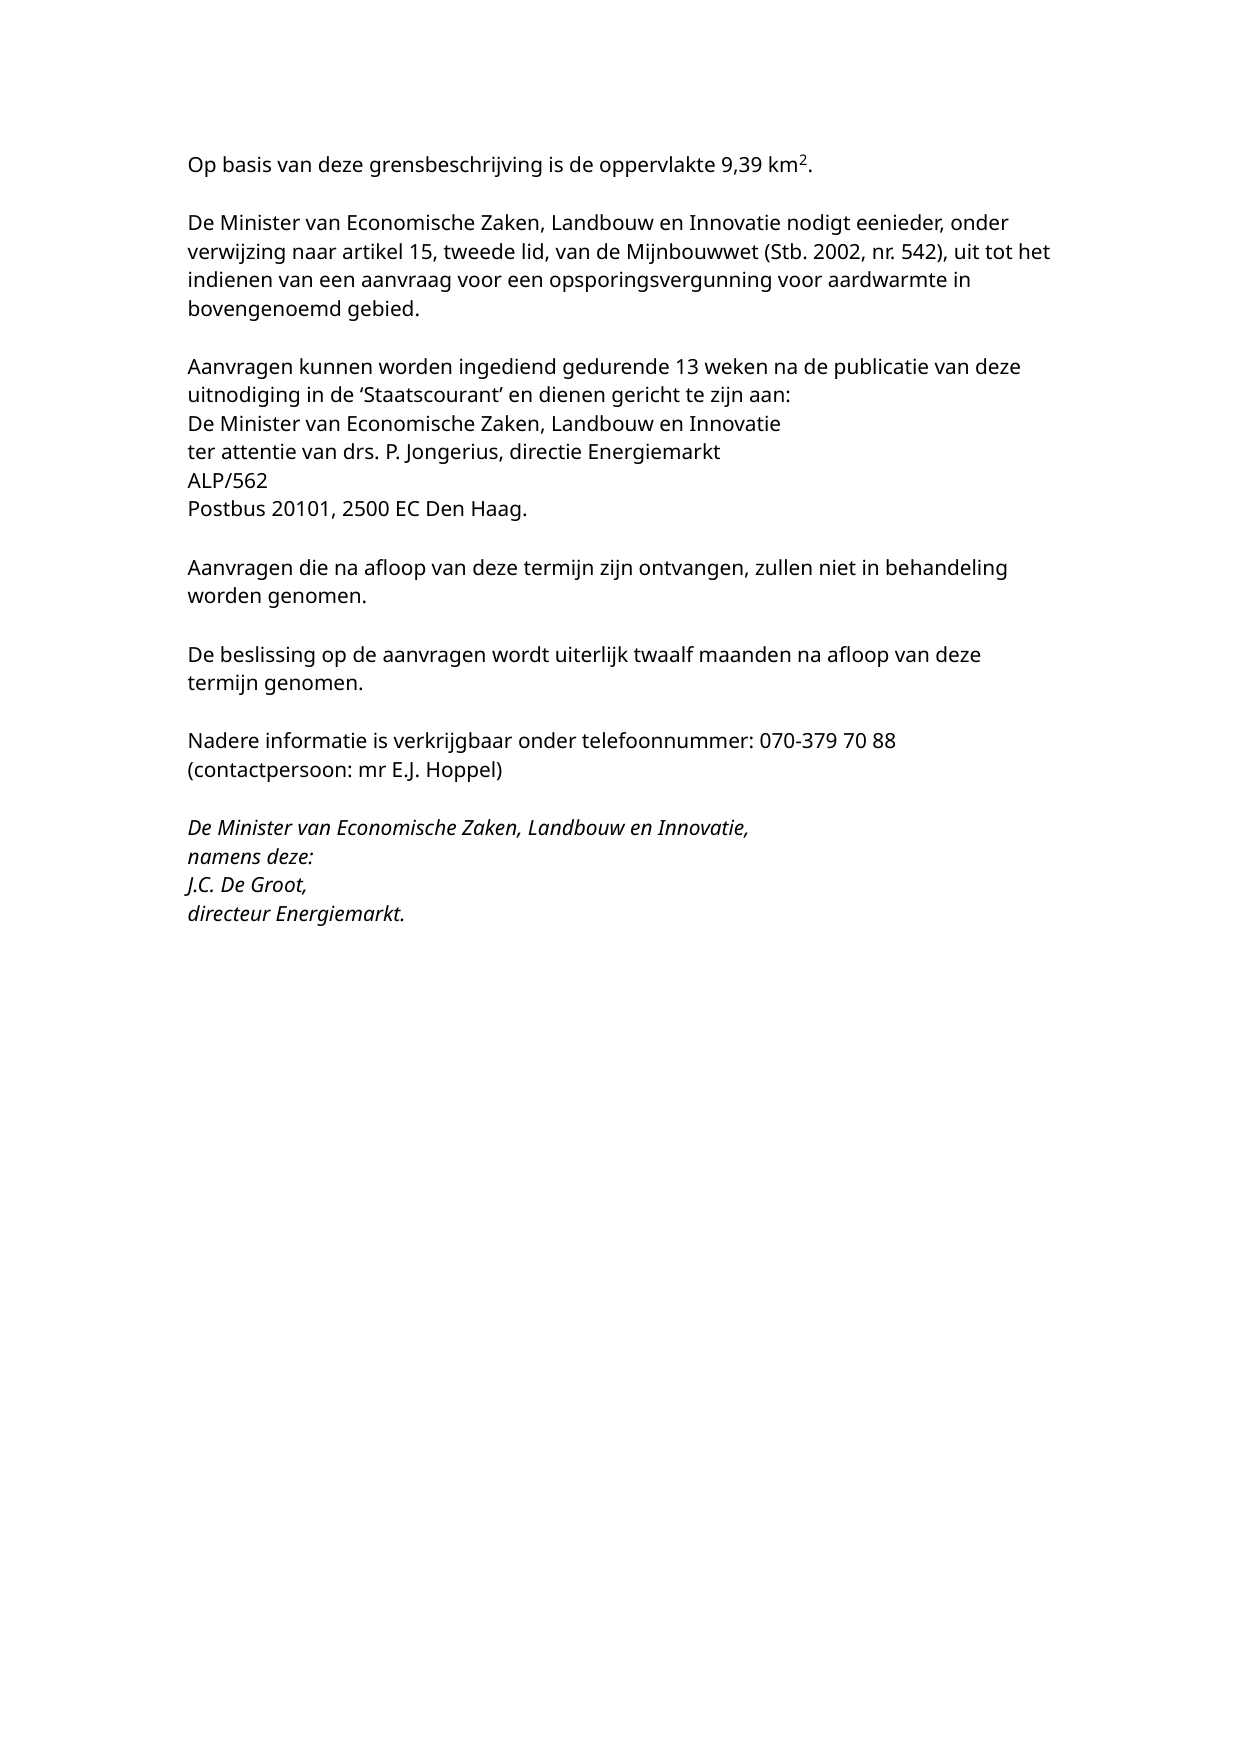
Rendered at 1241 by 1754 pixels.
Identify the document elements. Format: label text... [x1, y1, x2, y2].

text De Minister van Economische Zaken, Landbouw en Innovatie nodigt eenieder, onder verwijzing naar artikel 15, tweede lid, van de Mijnbouwwet (Stb. 2002, nr. 542), uit tot het indienen van een aanvraag voor een opsporingsvergunning voor aardwarmte in bovengenoemd gebied. [187, 208, 1053, 322]
text directeur Energiemarkt. [187, 899, 1053, 927]
text Op basis van deze grensbeschrijving is de oppervlakte 9,39 km2. [187, 150, 1053, 178]
text De Minister van Economische Zaken, Landbouw en Innovatie [187, 409, 1053, 437]
text Nadere informatie is verkrijgbaar onder telefoonnummer: 070-379 70 88 [187, 727, 1053, 755]
text Aanvragen kunnen worden ingediend gedurende 13 weken na de publicatie van deze uitnodiging in de ‘Staatscourant’ en dienen gericht te zijn aan: [187, 352, 1053, 409]
text (contactpersoon: mr E.J. Hoppel) [187, 755, 1053, 783]
text De Minister van Economische Zaken, Landbouw en Innovatie, [187, 813, 1053, 842]
text Aanvragen die na afloop van deze termijn zijn ontvangen, zullen niet in behandeling worden genomen. [187, 553, 1053, 610]
text ter attentie van drs. P. Jongerius, directie Energiemarkt [187, 437, 1053, 466]
text J.C. De Groot, [187, 870, 1053, 899]
text Postbus 20101, 2500 EC Den Haag. [187, 494, 1053, 523]
text ALP/562 [187, 466, 1053, 494]
text namens deze: [187, 842, 1053, 870]
text De beslissing op de aanvragen wordt uiterlijk twaalf maanden na afloop van deze termijn genomen. [187, 640, 1053, 697]
